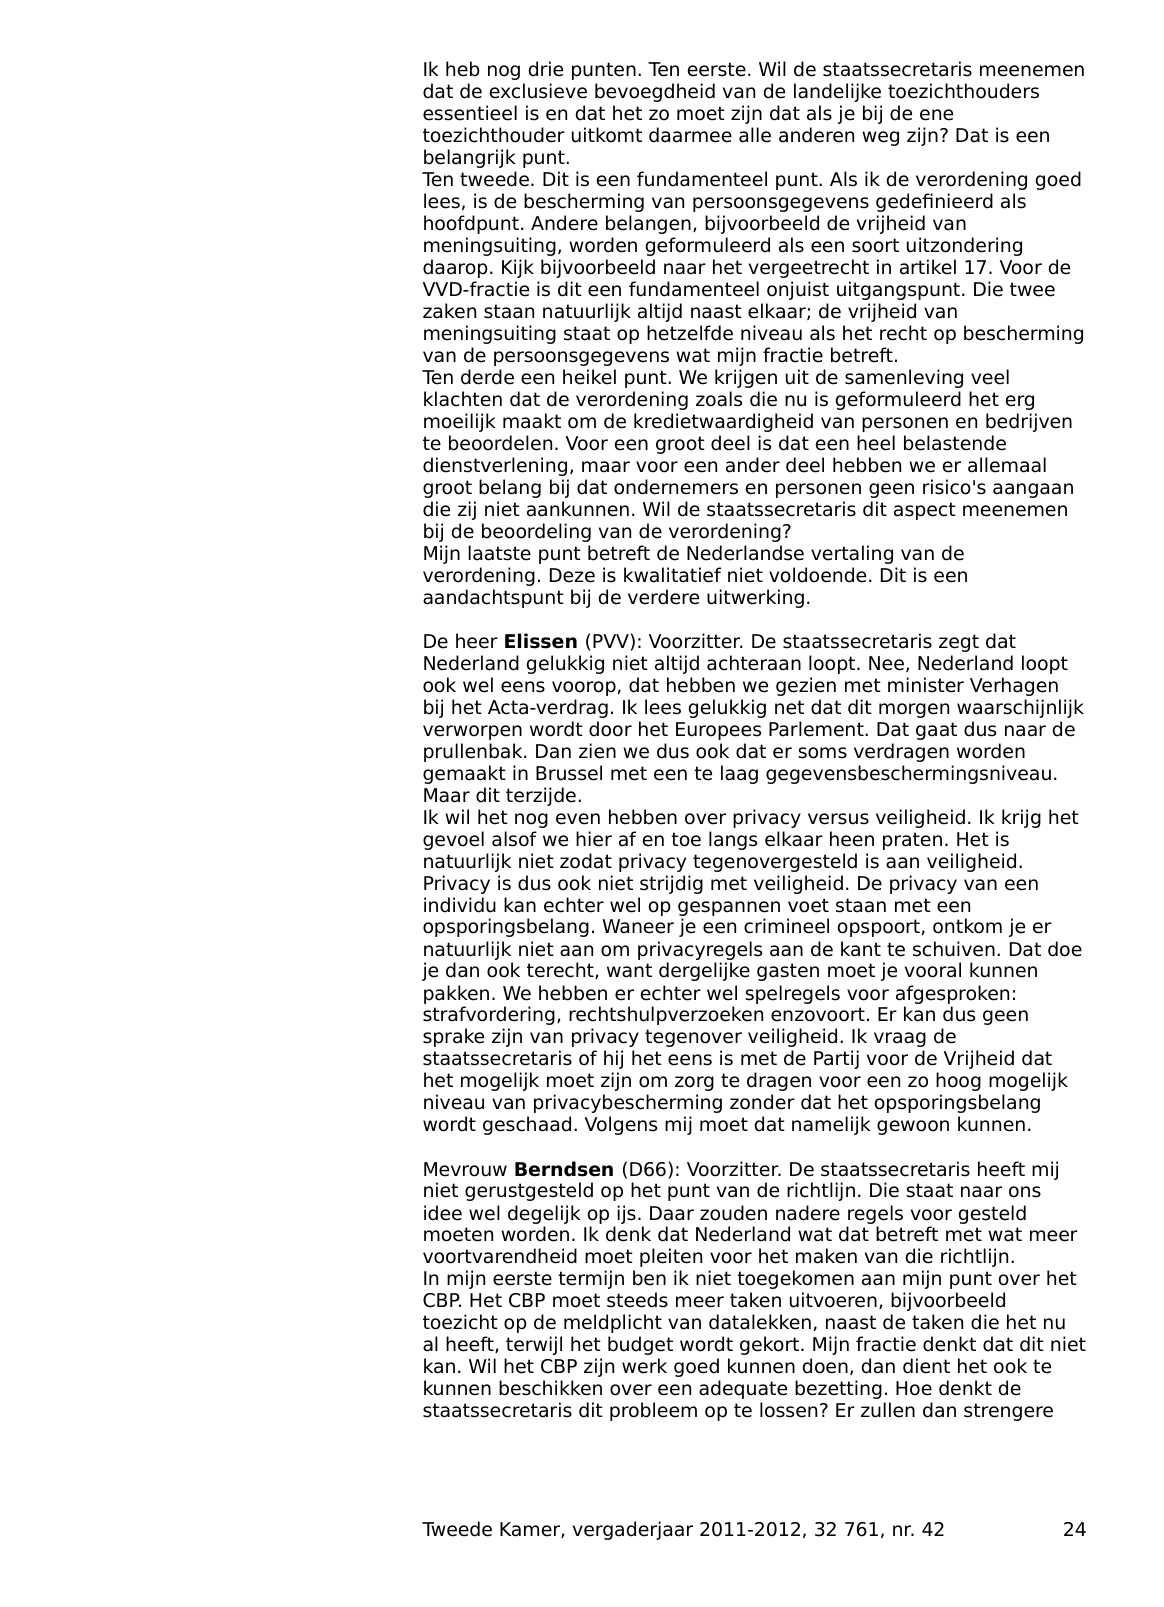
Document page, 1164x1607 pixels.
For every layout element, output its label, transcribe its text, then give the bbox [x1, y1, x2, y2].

text Ik heb nog drie punten. Ten eerste. Wil de staatssecretaris meenemen dat de exclusieve bevoegdheid van de landelijke toezichthouders essentieel is en dat het zo moet zijn dat als je bij de ene toezichthouder uitkomt daarmee alle anderen weg zijn? Dat is een belangrijk punt. [422, 59, 1087, 169]
text Ten derde een heikel punt. We krijgen uit de samenleving veel klachten dat de verordening zoals die nu is geformuleerd het erg moeilijk maakt om de kredietwaardigheid van personen en bedrijven te beoordelen. Voor een groot deel is dat een heel belastende dienstverlening, maar voor een ander deel hebben we er allemaal groot belang bij dat ondernemers en personen geen risico's aangaan die zij niet aankunnen. Wil de staatssecretaris dit aspect meenemen bij de beoordeling van de verordening? [422, 367, 1087, 543]
text Mijn laatste punt betreft de Nederlandse vertaling van de verordening. Deze is kwalitatief niet voldoende. Dit is een aandachtspunt bij de verdere uitwerking. [422, 543, 1087, 608]
text Mevrouw Berndsen (D66): Voorzitter. De staatssecretaris heeft mij niet gerustgesteld op het punt van de richtlijn. Die staat naar ons idee wel degelijk op ijs. Daar zouden nadere regels voor gesteld moeten worden. Ik denk dat Nederland wat dat betreft met wat meer voortvarendheid moet pleiten voor het maken van die richtlijn. [422, 1158, 1087, 1268]
text De heer Elissen (PVV): Voorzitter. De staatssecretaris zegt dat Nederland gelukkig niet altijd achteraan loopt. Nee, Nederland loopt ook wel eens voorop, dat hebben we gezien met minister Verhagen bij het Acta-verdrag. Ik lees gelukkig net dat dit morgen waarschijnlijk verworpen wordt door het Europees Parlement. Dat gaat dus naar de prullenbak. Dan zien we dus ook dat er soms verdragen worden gemaakt in Brussel met een te laag gegevensbeschermingsniveau. Maar dit terzijde. [422, 631, 1087, 807]
text Ten tweede. Dit is een fundamenteel punt. Als ik de verordening goed lees, is de bescherming van persoonsgegevens gedefinieerd als hoofdpunt. Andere belangen, bijvoorbeeld de vrijheid van meningsuiting, worden geformuleerd als een soort uitzondering daarop. Kijk bijvoorbeeld naar het vergeetrecht in artikel 17. Voor de VVD-fractie is dit een fundamenteel onjuist uitgangspunt. Die twee zaken staan natuurlijk altijd naast elkaar; de vrijheid van meningsuiting staat op hetzelfde niveau als het recht op bescherming van de persoonsgegevens wat mijn fractie betreft. [422, 169, 1087, 367]
text In mijn eerste termijn ben ik niet toegekomen aan mijn punt over het CBP. Het CBP moet steeds meer taken uitvoeren, bijvoorbeeld toezicht op de meldplicht van datalekken, naast de taken die het nu al heeft, terwijl het budget wordt gekort. Mijn fractie denkt dat dit niet kan. Wil het CBP zijn werk goed kunnen doen, dan dient het ook te kunnen beschikken over een adequate bezetting. Hoe denkt de staatssecretaris dit probleem op te lossen? Er zullen dan strengere [422, 1268, 1087, 1422]
text Ik wil het nog even hebben over privacy versus veiligheid. Ik krijg het gevoel alsof we hier af en toe langs elkaar heen praten. Het is natuurlijk niet zodat privacy tegenovergesteld is aan veiligheid. Privacy is dus ook niet strijdig met veiligheid. De privacy van een individu kan echter wel op gespannen voet staan met een opsporingsbelang. Waneer je een crimineel opspoort, ontkom je er natuurlijk niet aan om privacyregels aan de kant te schuiven. Dat doe je dan ook terecht, want dergelijke gasten moet je vooral kunnen pakken. We hebben er echter wel spelregels voor afgesproken: strafvordering, rechtshulpverzoeken enzovoort. Er kan dus geen sprake zijn van privacy tegenover veiligheid. Ik vraag de staatssecretaris of hij het eens is met de Partij voor de Vrijheid dat het mogelijk moet zijn om zorg te dragen voor een zo hoog mogelijk niveau van privacybescherming zonder dat het opsporingsbelang wordt geschaad. Volgens mij moet dat namelijk gewoon kunnen. [422, 807, 1087, 1136]
